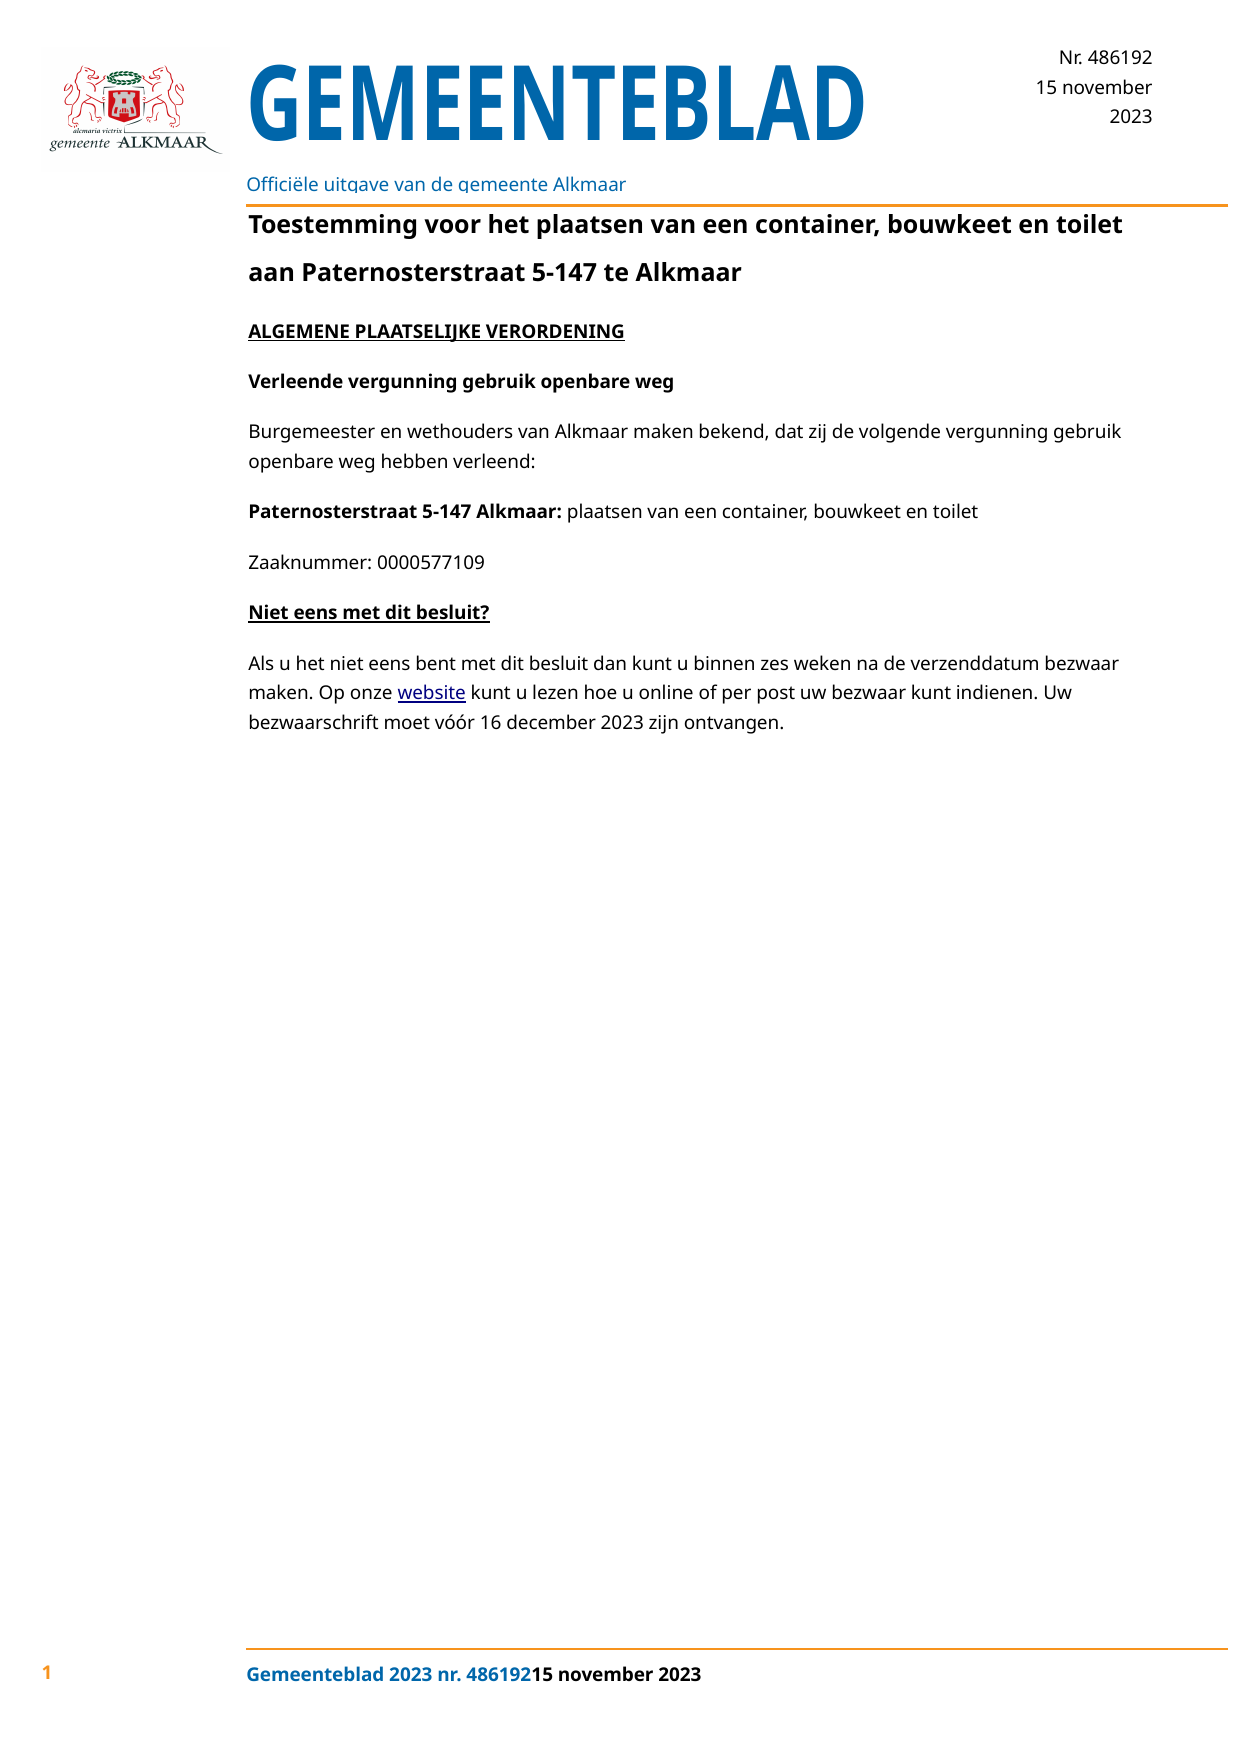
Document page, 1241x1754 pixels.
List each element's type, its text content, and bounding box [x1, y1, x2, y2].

text ALGEMENE PLAATSELIJKE VERORDENING [248, 318, 1152, 344]
text Verleende vergunning gebruik openbare weg [248, 368, 1152, 394]
text Als u het niet eens bent met dit besluit dan kunt u binnen zes weken na de verzenddatum bezwaar maken. Op onze website kunt u lezen hoe u online of per post uw bezwaar kunt indienen. Uw bezwaarschrift moet vóór 16 december 2023 zijn ontvangen. [248, 650, 1152, 735]
text Paternosterstraat 5-147 Alkmaar: plaatsen van een container, bouwkeet en toilet [248, 499, 1152, 524]
text Toestemming voor het plaatsen van een container, bouwkeet en toilet aan Paternosterstraat 5-147 te Alkmaar [248, 207, 1152, 288]
text Zaaknummer: 0000577109 [248, 549, 1152, 575]
text Burgemeester en wethouders van Alkmaar maken bekend, dat zij de volgende vergunning gebruik openbare weg hebben verleend: [248, 419, 1152, 474]
picture [41, 47, 231, 172]
text Niet eens met dit besluit? [248, 599, 1152, 625]
